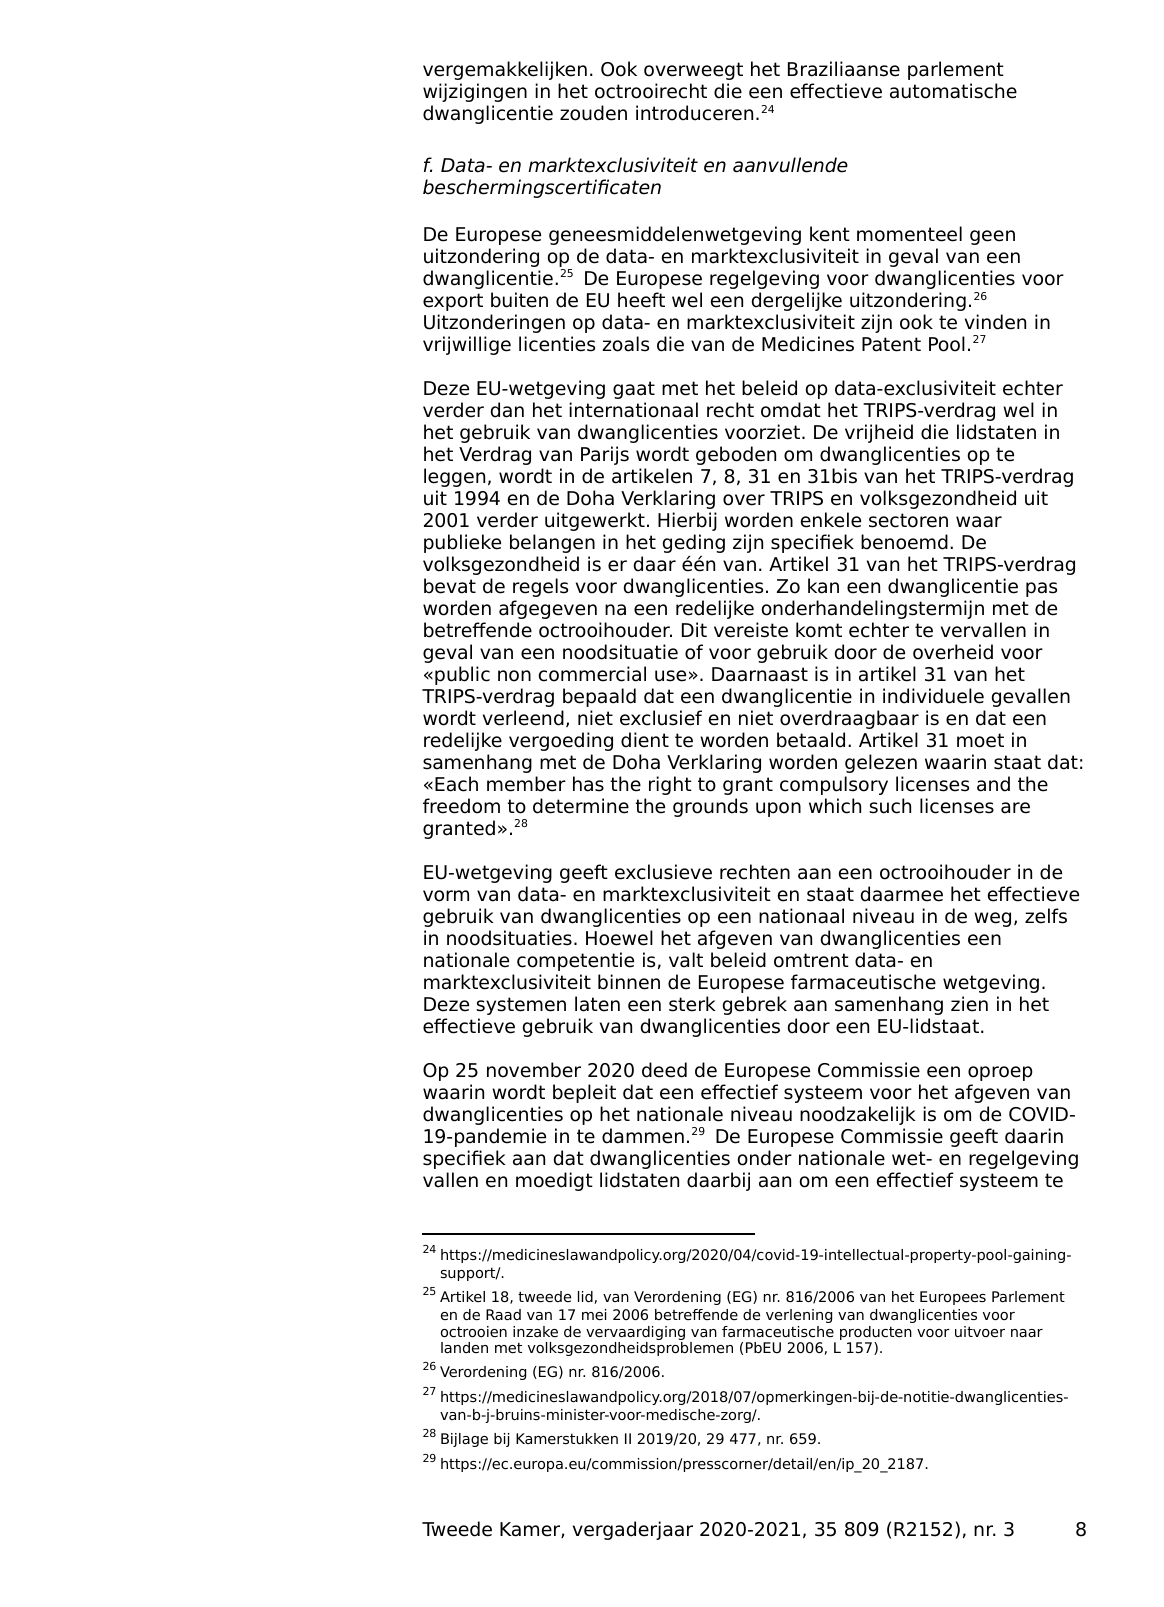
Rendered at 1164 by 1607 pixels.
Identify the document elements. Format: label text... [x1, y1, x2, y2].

text https://medicineslawandpolicy.org/2020/04/covid-19-intellectual-property-pool-gaining-support/. [422, 1243, 1087, 1282]
text Artikel 18, tweede lid, van Verordening (EG) nr. 816/2006 van het Europees Parlement en de Raad van 17 mei 2006 betreffende de verlening van dwanglicenties voor octrooien inzake de vervaardiging van farmaceutische producten voor uitvoer naar landen met volksgezondheidsproblemen (PbEU 2006, L 157). [422, 1285, 1087, 1357]
text De Europese geneesmiddelenwetgeving kent momenteel geen uitzondering op de data- en marktexclusiviteit in geval van een dwanglicentie. De Europese regelgeving voor dwanglicenties voor export buiten de EU heeft wel een dergelijke uitzondering. Uitzonderingen op data- en marktexclusiviteit zijn ook te vinden in vrijwillige licenties zoals die van de Medicines Patent Pool. [422, 224, 1087, 356]
text Bijlage bij Kamerstukken II 2019/20, 29 477, nr. 659. [422, 1427, 1087, 1449]
text Op 25 november 2020 deed de Europese Commissie een oproep waarin wordt bepleit dat een effectief systeem voor het afgeven van dwanglicenties op het nationale niveau noodzakelijk is om de COVID-19-pandemie in te dammen. De Europese Commissie geeft daarin specifiek aan dat dwanglicenties onder nationale wet- en regelgeving vallen en moedigt lidstaten daarbij aan om een effectief systeem te [422, 1060, 1087, 1192]
text Deze EU-wetgeving gaat met het beleid op data-exclusiviteit echter verder dan het internationaal recht omdat het TRIPS-verdrag wel in het gebruik van dwanglicenties voorziet. De vrijheid die lidstaten in het Verdrag van Parijs wordt geboden om dwanglicenties op te leggen, wordt in de artikelen 7, 8, 31 en 31bis van het TRIPS-verdrag uit 1994 en de Doha Verklaring over TRIPS en volksgezondheid uit 2001 verder uitgewerkt. Hierbij worden enkele sectoren waar publieke belangen in het geding zijn specifiek benoemd. De volksgezondheid is er daar één van. Artikel 31 van het TRIPS-verdrag bevat de regels voor dwanglicenties. Zo kan een dwanglicentie pas worden afgegeven na een redelijke onderhandelingstermijn met de betreffende octrooihouder. Dit vereiste komt echter te vervallen in geval van een noodsituatie of voor gebruik door de overheid voor «public non commercial use». Daarnaast is in artikel 31 van het TRIPS-verdrag bepaald dat een dwanglicentie in individuele gevallen wordt verleend, niet exclusief en niet overdraagbaar is en dat een redelijke vergoeding dient te worden betaald. Artikel 31 moet in samenhang met de Doha Verklaring worden gelezen waarin staat dat: «Each member has the right to grant compulsory licenses and the freedom to determine the grounds upon which such licenses are granted». [422, 378, 1087, 839]
text EU-wetgeving geeft exclusieve rechten aan een octrooihouder in de vorm van data- en marktexclusiviteit en staat daarmee het effectieve gebruik van dwanglicenties op een nationaal niveau in de weg, zelfs in noodsituaties. Hoewel het afgeven van dwanglicenties een nationale competentie is, valt beleid omtrent data- en marktexclusiviteit binnen de Europese farmaceutische wetgeving. Deze systemen laten een sterk gebrek aan samenhang zien in het effectieve gebruik van dwanglicenties door een EU-lidstaat. [422, 862, 1087, 1038]
text Verordening (EG) nr. 816/2006. [422, 1360, 1087, 1382]
text vergemakkelijken. Ook overweegt het Braziliaanse parlement wijzigingen in het octrooirecht die een effectieve automatische dwanglicentie zouden introduceren. [422, 59, 1087, 125]
text https://ec.europa.eu/commission/presscorner/detail/en/ip_20_2187. [422, 1452, 1087, 1474]
subtitle f. Data- en marktexclusiviteit en aanvullende beschermingscertificaten [422, 155, 1087, 199]
text https://medicineslawandpolicy.org/2018/07/opmerkingen-bij-de-notitie-dwanglicenties-van-b-j-bruins-minister-voor-medische-zorg/. [422, 1385, 1087, 1424]
